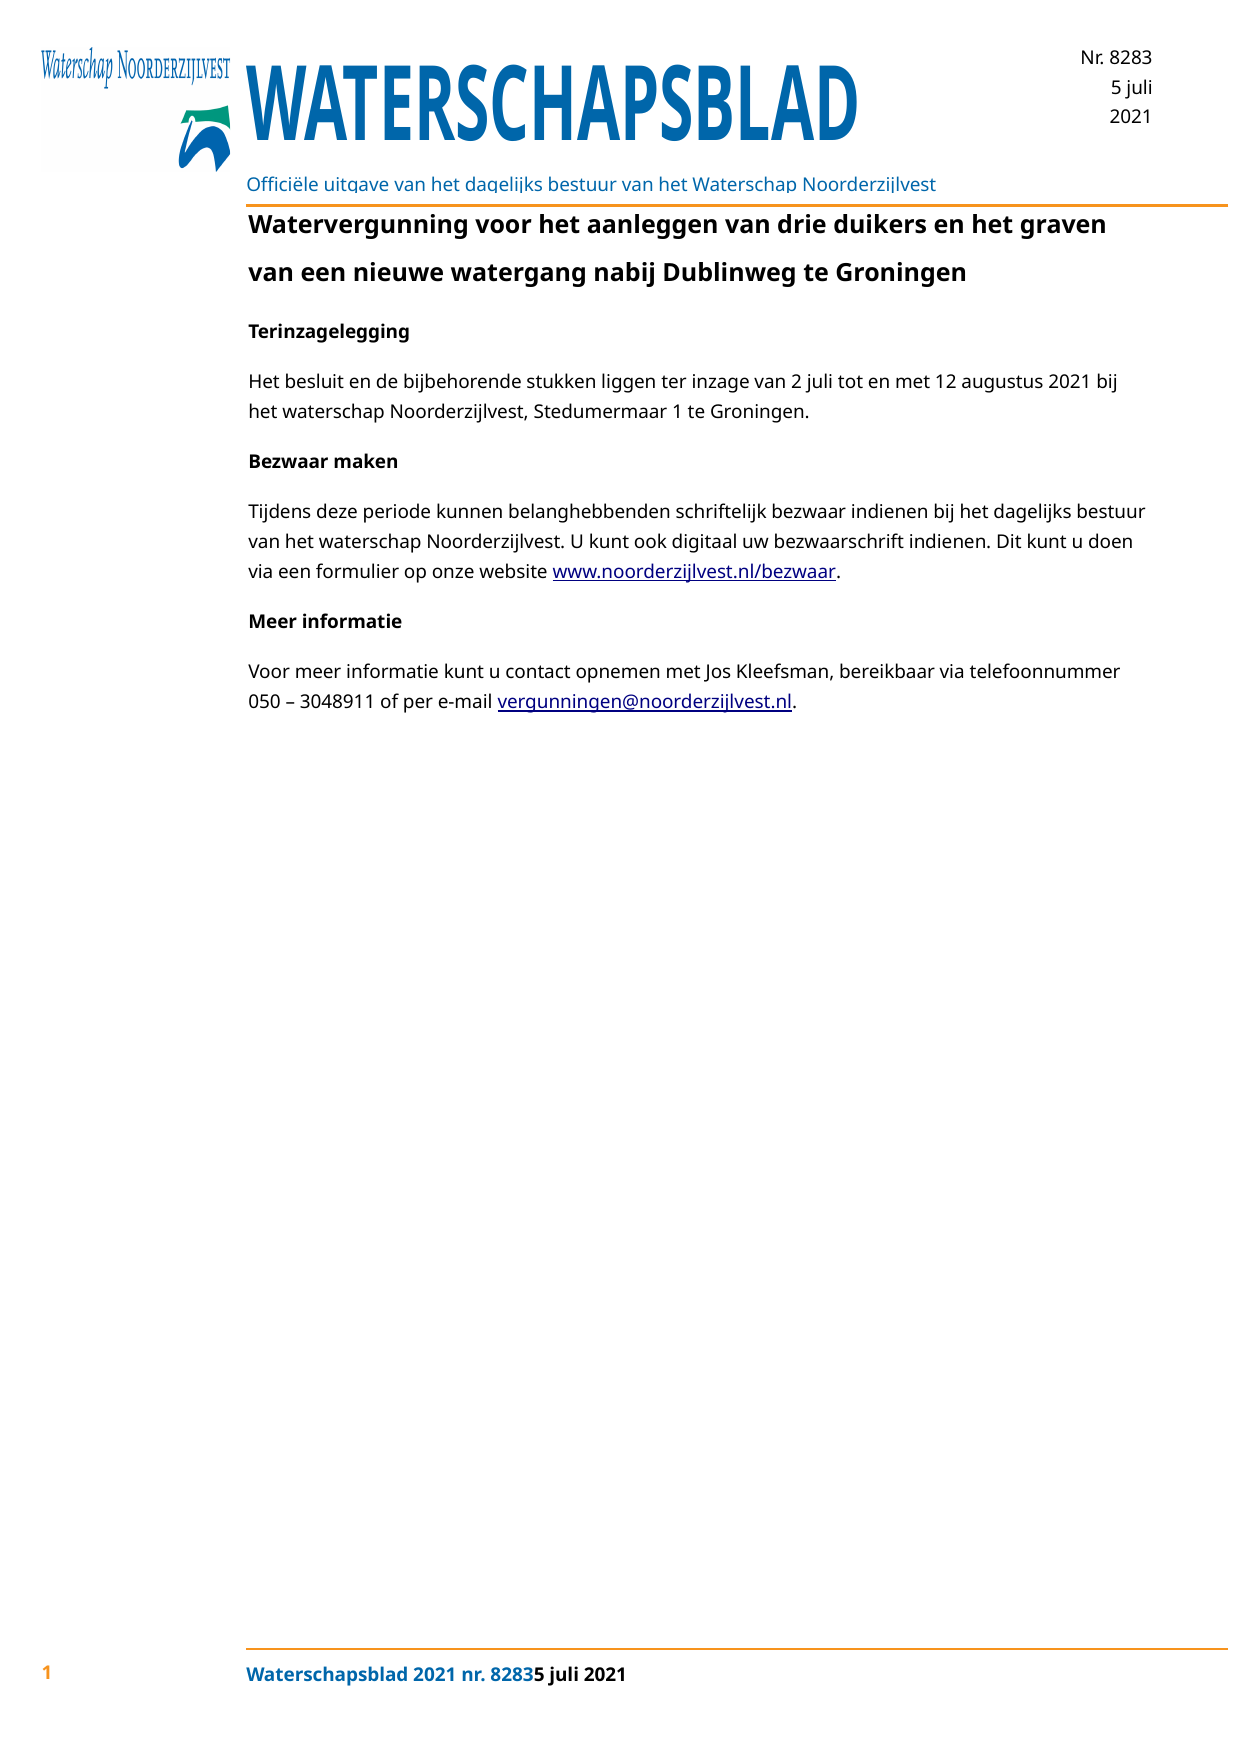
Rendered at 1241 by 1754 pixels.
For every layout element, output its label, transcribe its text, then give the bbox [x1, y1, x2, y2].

text Terinzagelegging [248, 318, 1152, 344]
text Bezwaar maken [248, 448, 1152, 474]
text Het besluit en de bijbehorende stukken liggen ter inzage van 2 juli tot en met 12 augustus 2021 bij het waterschap Noorderzijlvest, Stedumermaar 1 te Groningen. [248, 368, 1152, 424]
picture [41, 47, 231, 172]
text Watervergunning voor het aanleggen van drie duikers en het graven van een nieuwe watergang nabij Dublinweg te Groningen [248, 207, 1152, 288]
text Tijdens deze periode kunnen belanghebbenden schriftelijk bezwaar indienen bij het dagelijks bestuur van het waterschap Noorderzijlvest. U kunt ook digitaal uw bezwaarschrift indienen. Dit kunt u doen via een formulier op onze website www.noorderzijlvest.nl/bezwaar. [248, 499, 1152, 584]
text Voor meer informatie kunt u contact opnemen met Jos Kleefsman, bereikbaar via telefoonnummer 050 – 3048911 of per e-mail vergunningen@noorderzijlvest.nl. [248, 659, 1152, 714]
text Meer informatie [248, 608, 1152, 634]
